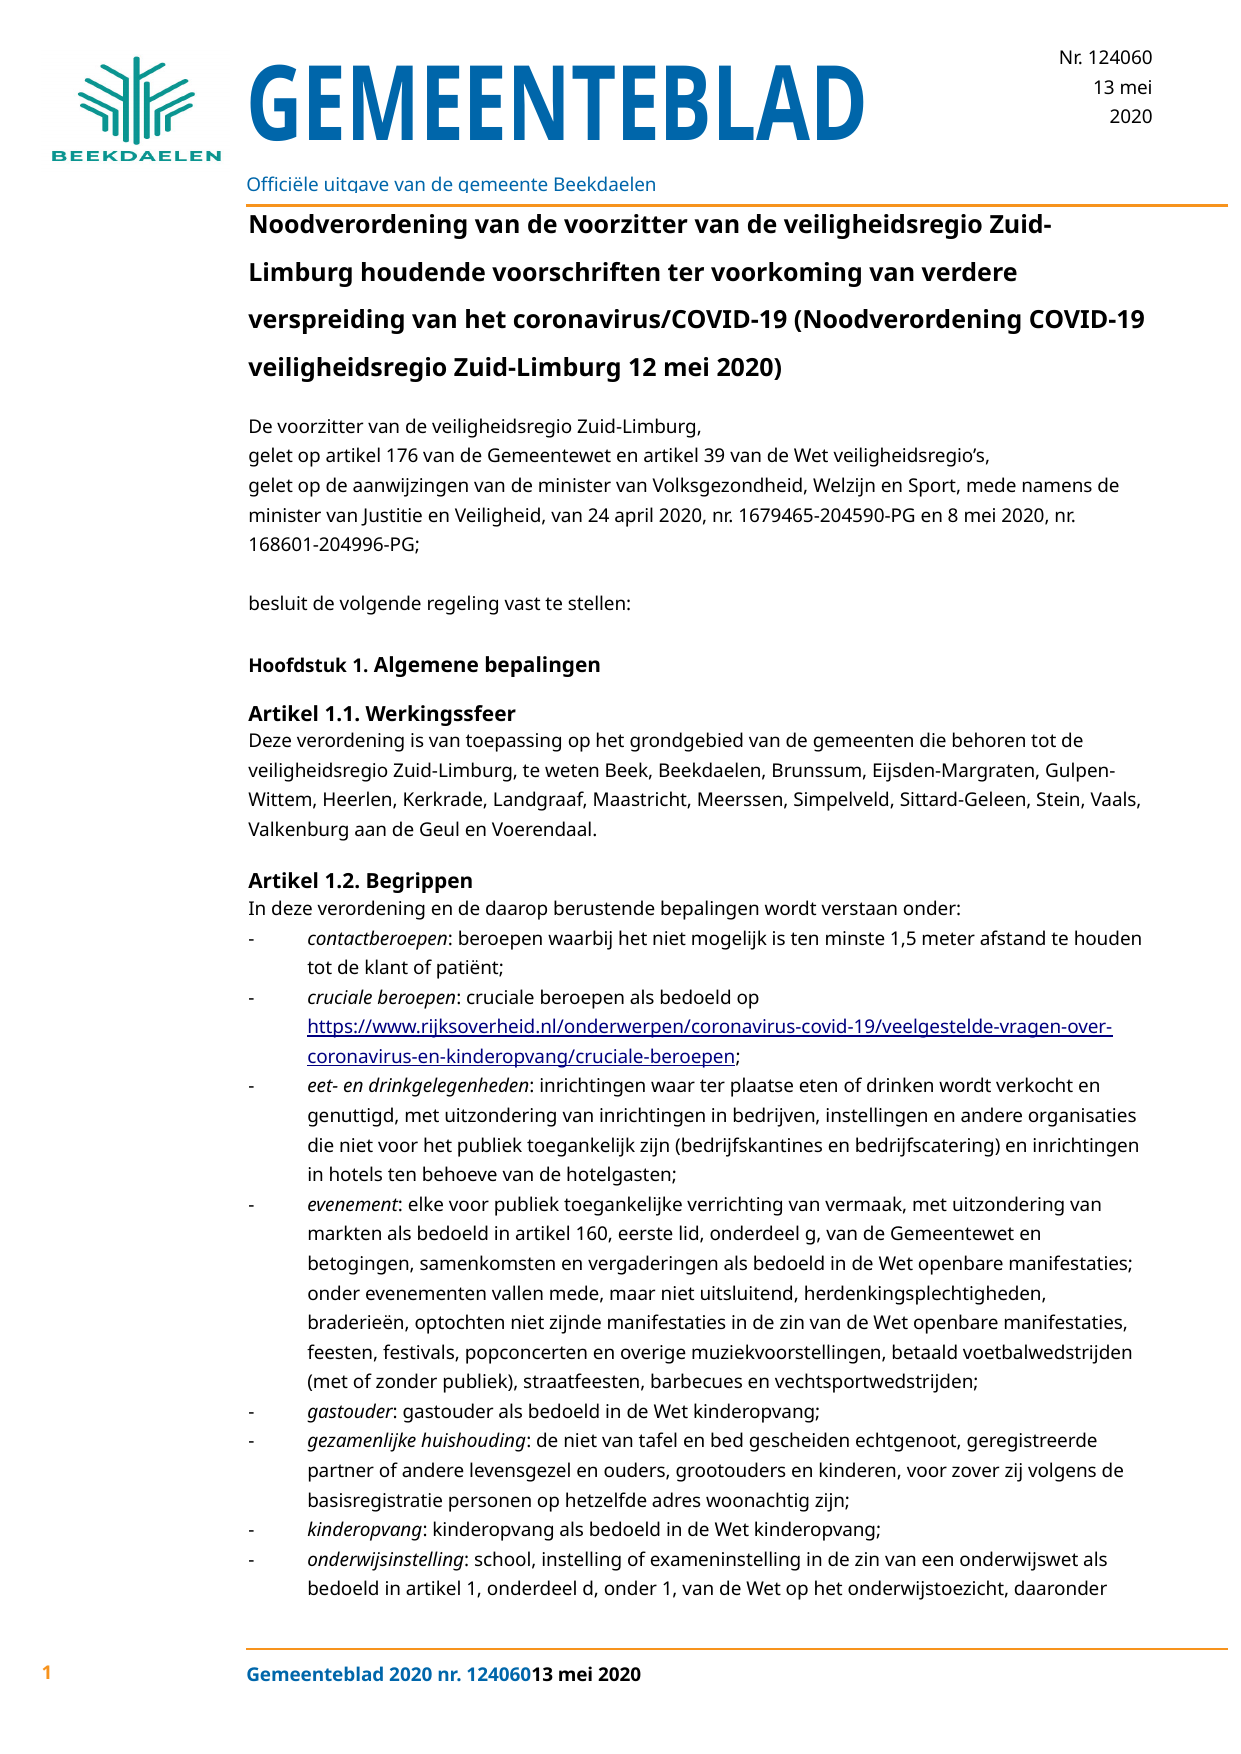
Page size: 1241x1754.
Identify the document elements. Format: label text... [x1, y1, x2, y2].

text Noodverordening van de voorzitter van de veiligheidsregio Zuid-Limburg houdende voorschriften ter voorkoming van verdere verspreiding van het coronavirus/COVID-19 (Noodverordening COVID-19 veiligheidsregio Zuid-Limburg 12 mei 2020) [248, 207, 1152, 384]
list onderwijsinstelling: school, instelling of exameninstelling in de zin van een onderwijswet als bedoeld in artikel 1, onderdeel d, onder 1, van de Wet op het onderwijstoezicht, daaronder [248, 1546, 1152, 1601]
text gelet op artikel 176 van de Gemeentewet en artikel 39 van de Wet veiligheidsregio’s, [248, 443, 1152, 468]
text Deze verordening is van toepassing op het grondgebied van de gemeenten die behoren tot de veiligheidsregio Zuid-Limburg, te weten Beek, Beekdaelen, Brunssum, Eijsden-Margraten, Gulpen-Wittem, Heerlen, Kerkrade, Landgraaf, Maastricht, Meerssen, Simpelveld, Sittard-Geleen, Stein, Vaals, Valkenburg aan de Geul en Voerendaal. [248, 727, 1152, 842]
text De voorzitter van de veiligheidsregio Zuid-Limburg, [248, 413, 1152, 439]
text Artikel 1.2. Begrippen [248, 867, 1152, 895]
list cruciale beroepen: cruciale beroepen als bedoeld op https://www.rijksoverheid.nl/onderwerpen/coronavirus-covid-19/veelgestelde-vragen-over-coronavirus-en-kinderopvang/cruciale-beroepen; [248, 984, 1152, 1069]
text gelet op de aanwijzingen van de minister van Volksgezondheid, Welzijn en Sport, mede namens de minister van Justitie en Veiligheid, van 24 april 2020, nr. 1679465-204590-PG en 8 mei 2020, nr. 168601-204996-PG; [248, 472, 1152, 557]
list evenement: elke voor publiek toegankelijke verrichting van vermaak, met uitzondering van markten als bedoeld in artikel 160, eerste lid, onderdeel g, van de Gemeentewet en betogingen, samenkomsten en vergaderingen als bedoeld in de Wet openbare manifestaties; onder evenementen vallen mede, maar niet uitsluitend, herdenkingsplechtigheden, braderieën, optochten niet zijnde manifestaties in de zin van de Wet openbare manifestaties, feesten, festivals, popconcerten en overige muziekvoorstellingen, betaald voetbalwedstrijden (met of zonder publiek), straatfeesten, barbecues en vechtsportwedstrijden; [248, 1191, 1152, 1394]
text Artikel 1.1. Werkingssfeer [248, 699, 1152, 727]
list contactberoepen: beroepen waarbij het niet mogelijk is ten minste 1,5 meter afstand te houden tot de klant of patiënt; [248, 925, 1152, 980]
text Hoofdstuk 1. Algemene bepalingen [248, 650, 1152, 678]
list kinderopvang: kinderopvang als bedoeld in de Wet kinderopvang; [248, 1516, 1152, 1542]
picture [41, 47, 231, 172]
list gezamenlijke huishouding: de niet van tafel en bed gescheiden echtgenoot, geregistreerde partner of andere levensgezel en ouders, grootouders en kinderen, voor zover zij volgens de basisregistratie personen op hetzelfde adres woonachtig zijn; [248, 1428, 1152, 1512]
list gastouder: gastouder als bedoeld in de Wet kinderopvang; [248, 1398, 1152, 1424]
text besluit de volgende regeling vast te stellen: [248, 591, 1152, 616]
text In deze verordening en de daarop berustende bepalingen wordt verstaan onder: [248, 895, 1152, 921]
list eet- en drinkgelegenheden: inrichtingen waar ter plaatse eten of drinken wordt verkocht en genuttigd, met uitzondering van inrichtingen in bedrijven, instellingen en andere organisaties die niet voor het publiek toegankelijk zijn (bedrijfskantines en bedrijfscatering) en inrichtingen in hotels ten behoeve van de hotelgasten; [248, 1073, 1152, 1187]
